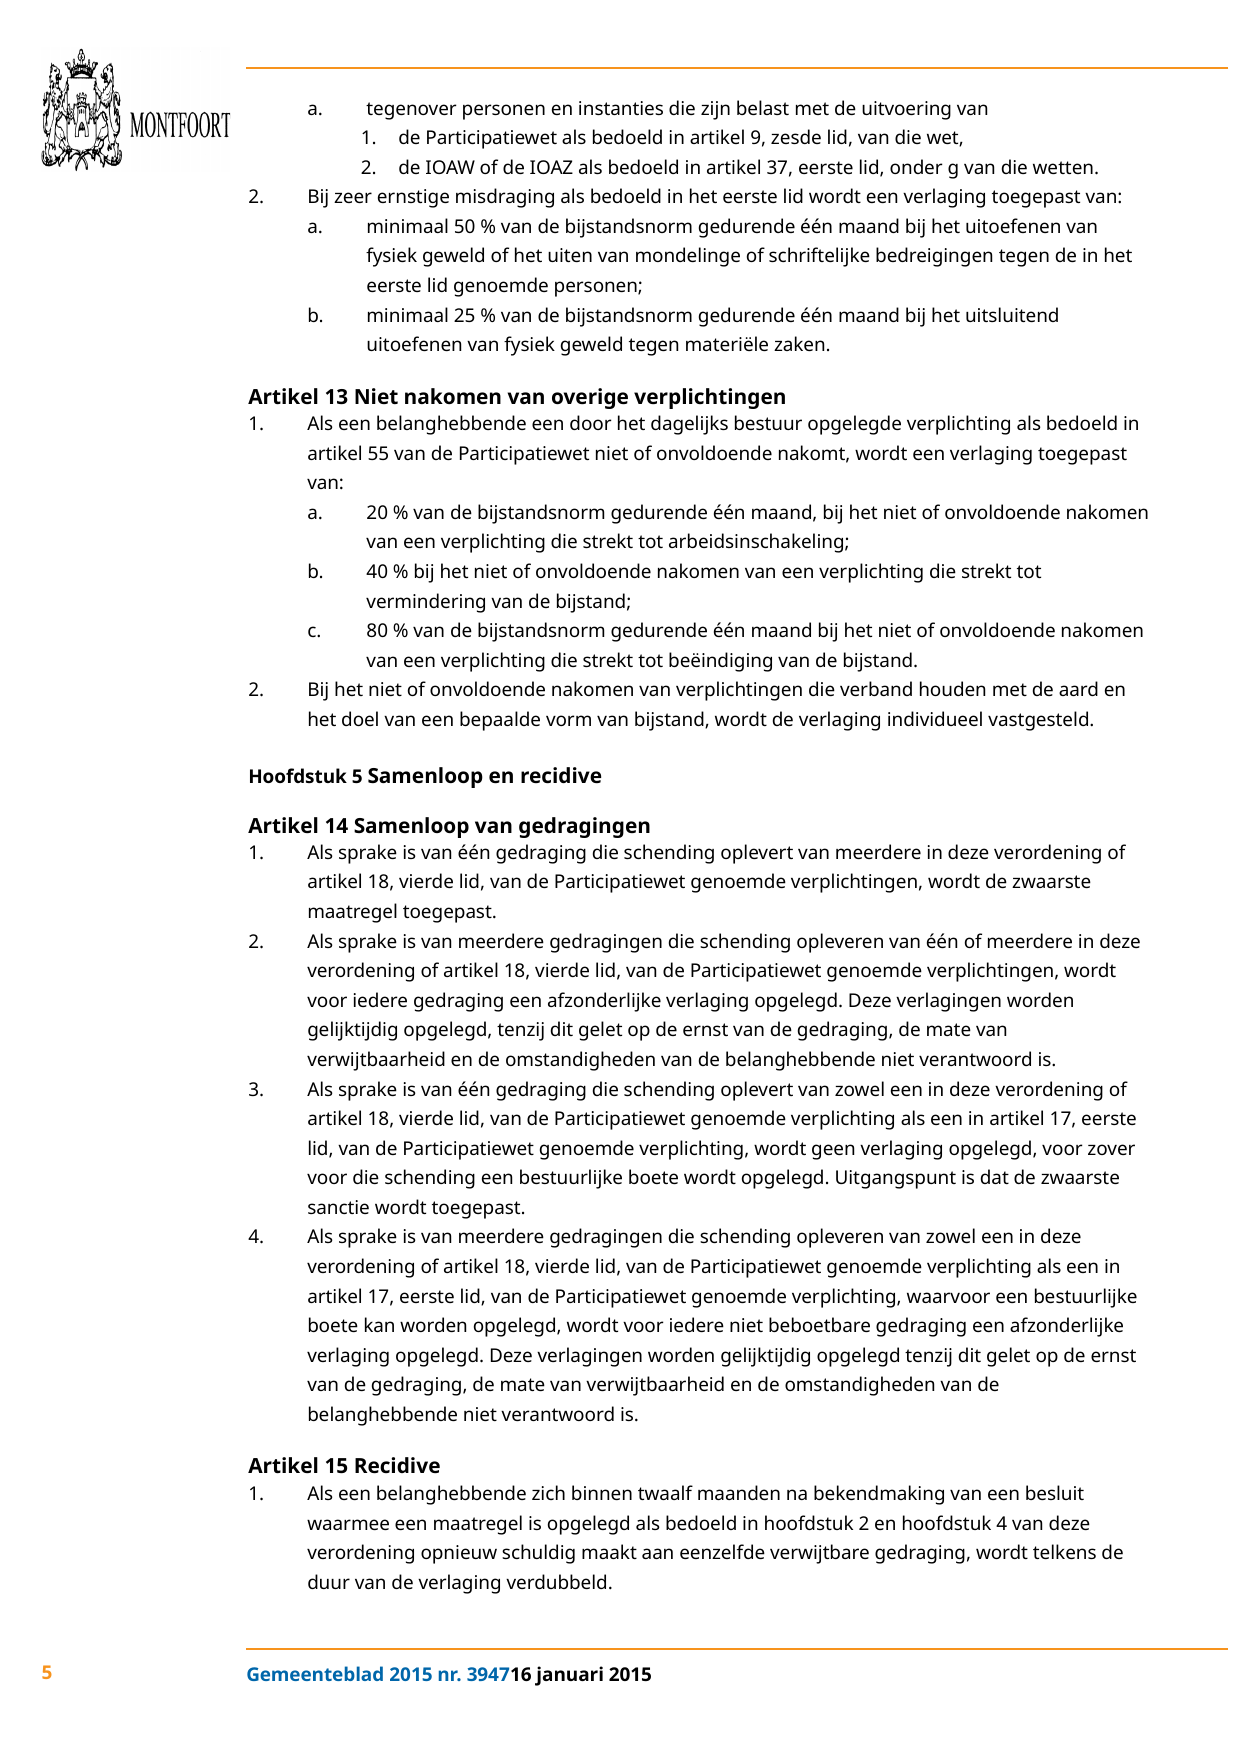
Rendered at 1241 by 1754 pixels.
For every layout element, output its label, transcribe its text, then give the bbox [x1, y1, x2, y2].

list de Participatiewet als bedoeld in artikel 9, zesde lid, van die wet, [361, 124, 1152, 150]
list 20 % van de bijstandsnorm gedurende één maand, bij het niet of onvoldoende nakomen van een verplichting die strekt tot arbeidsinschakeling; [307, 499, 1152, 554]
list Als sprake is van één gedraging die schending oplevert van meerdere in deze verordening of artikel 18, vierde lid, van de Participatiewet genoemde verplichtingen, wordt de zwaarste maatregel toegepast. [248, 839, 1152, 924]
list 80 % van de bijstandsnorm gedurende één maand bij het niet of onvoldoende nakomen van een verplichting die strekt tot beëindiging van de bijstand. [307, 617, 1152, 673]
text Artikel 13 Niet nakomen van overige verplichtingen [248, 382, 1152, 410]
list de IOAW of de IOAZ als bedoeld in artikel 37, eerste lid, onder g van die wetten. [361, 154, 1152, 180]
list Als sprake is van één gedraging die schending oplevert van zowel een in deze verordening of artikel 18, vierde lid, van de Participatiewet genoemde verplichting als een in artikel 17, eerste lid, van de Participatiewet genoemde verplichting, wordt geen verlaging opgelegd, voor zover voor die schending een bestuurlijke boete wordt opgelegd. Uitgangspunt is dat de zwaarste sanctie wordt toegepast. [248, 1076, 1152, 1220]
list Als sprake is van meerdere gedragingen die schending opleveren van één of meerdere in deze verordening of artikel 18, vierde lid, van de Participatiewet genoemde verplichtingen, wordt voor iedere gedraging een afzonderlijke verlaging opgelegd. Deze verlagingen worden gelijktijdig opgelegd, tenzij dit gelet op de ernst van de gedraging, de mate van verwijtbaarheid en de omstandigheden van de belanghebbende niet verantwoord is. [248, 928, 1152, 1072]
picture [41, 47, 231, 172]
list Bij het niet of onvoldoende nakomen van verplichtingen die verband houden met de aard en het doel van een bepaalde vorm van bijstand, wordt de verlaging individueel vastgesteld. [248, 677, 1152, 732]
list Bij zeer ernstige misdraging als bedoeld in het eerste lid wordt een verlaging toegepast van: [248, 183, 1152, 209]
list tegenover personen en instanties die zijn belast met de uitvoering van [307, 95, 1152, 121]
list minimaal 25 % van de bijstandsnorm gedurende één maand bij het uitsluitend uitoefenen van fysiek geweld tegen materiële zaken. [307, 302, 1152, 357]
text Hoofdstuk 5 Samenloop en recidive [248, 761, 1152, 790]
list Als sprake is van meerdere gedragingen die schending opleveren van zowel een in deze verordening of artikel 18, vierde lid, van de Participatiewet genoemde verplichting als een in artikel 17, eerste lid, van de Participatiewet genoemde verplichting, waarvoor een bestuurlijke boete kan worden opgelegd, wordt voor iedere niet beboetbare gedraging een afzonderlijke verlaging opgelegd. Deze verlagingen worden gelijktijdig opgelegd tenzij dit gelet op de ernst van de gedraging, de mate van verwijtbaarheid en de omstandigheden van de belanghebbende niet verantwoord is. [248, 1224, 1152, 1427]
list Als een belanghebbende een door het dagelijks bestuur opgelegde verplichting als bedoeld in artikel 55 van de Participatiewet niet of onvoldoende nakomt, wordt een verlaging toegepast van: [248, 410, 1152, 495]
list 40 % bij het niet of onvoldoende nakomen van een verplichting die strekt tot vermindering van de bijstand; [307, 558, 1152, 613]
text Artikel 15 Recidive [248, 1452, 1152, 1480]
text Artikel 14 Samenloop van gedragingen [248, 811, 1152, 839]
list minimaal 50 % van de bijstandsnorm gedurende één maand bij het uitoefenen van fysiek geweld of het uiten van mondelinge of schriftelijke bedreigingen tegen de in het eerste lid genoemde personen; [307, 213, 1152, 298]
list Als een belanghebbende zich binnen twaalf maanden na bekendmaking van een besluit waarmee een maatregel is opgelegd als bedoeld in hoofdstuk 2 en hoofdstuk 4 van deze verordening opnieuw schuldig maakt aan eenzelfde verwijtbare gedraging, wordt telkens de duur van de verlaging verdubbeld. [248, 1480, 1152, 1594]
